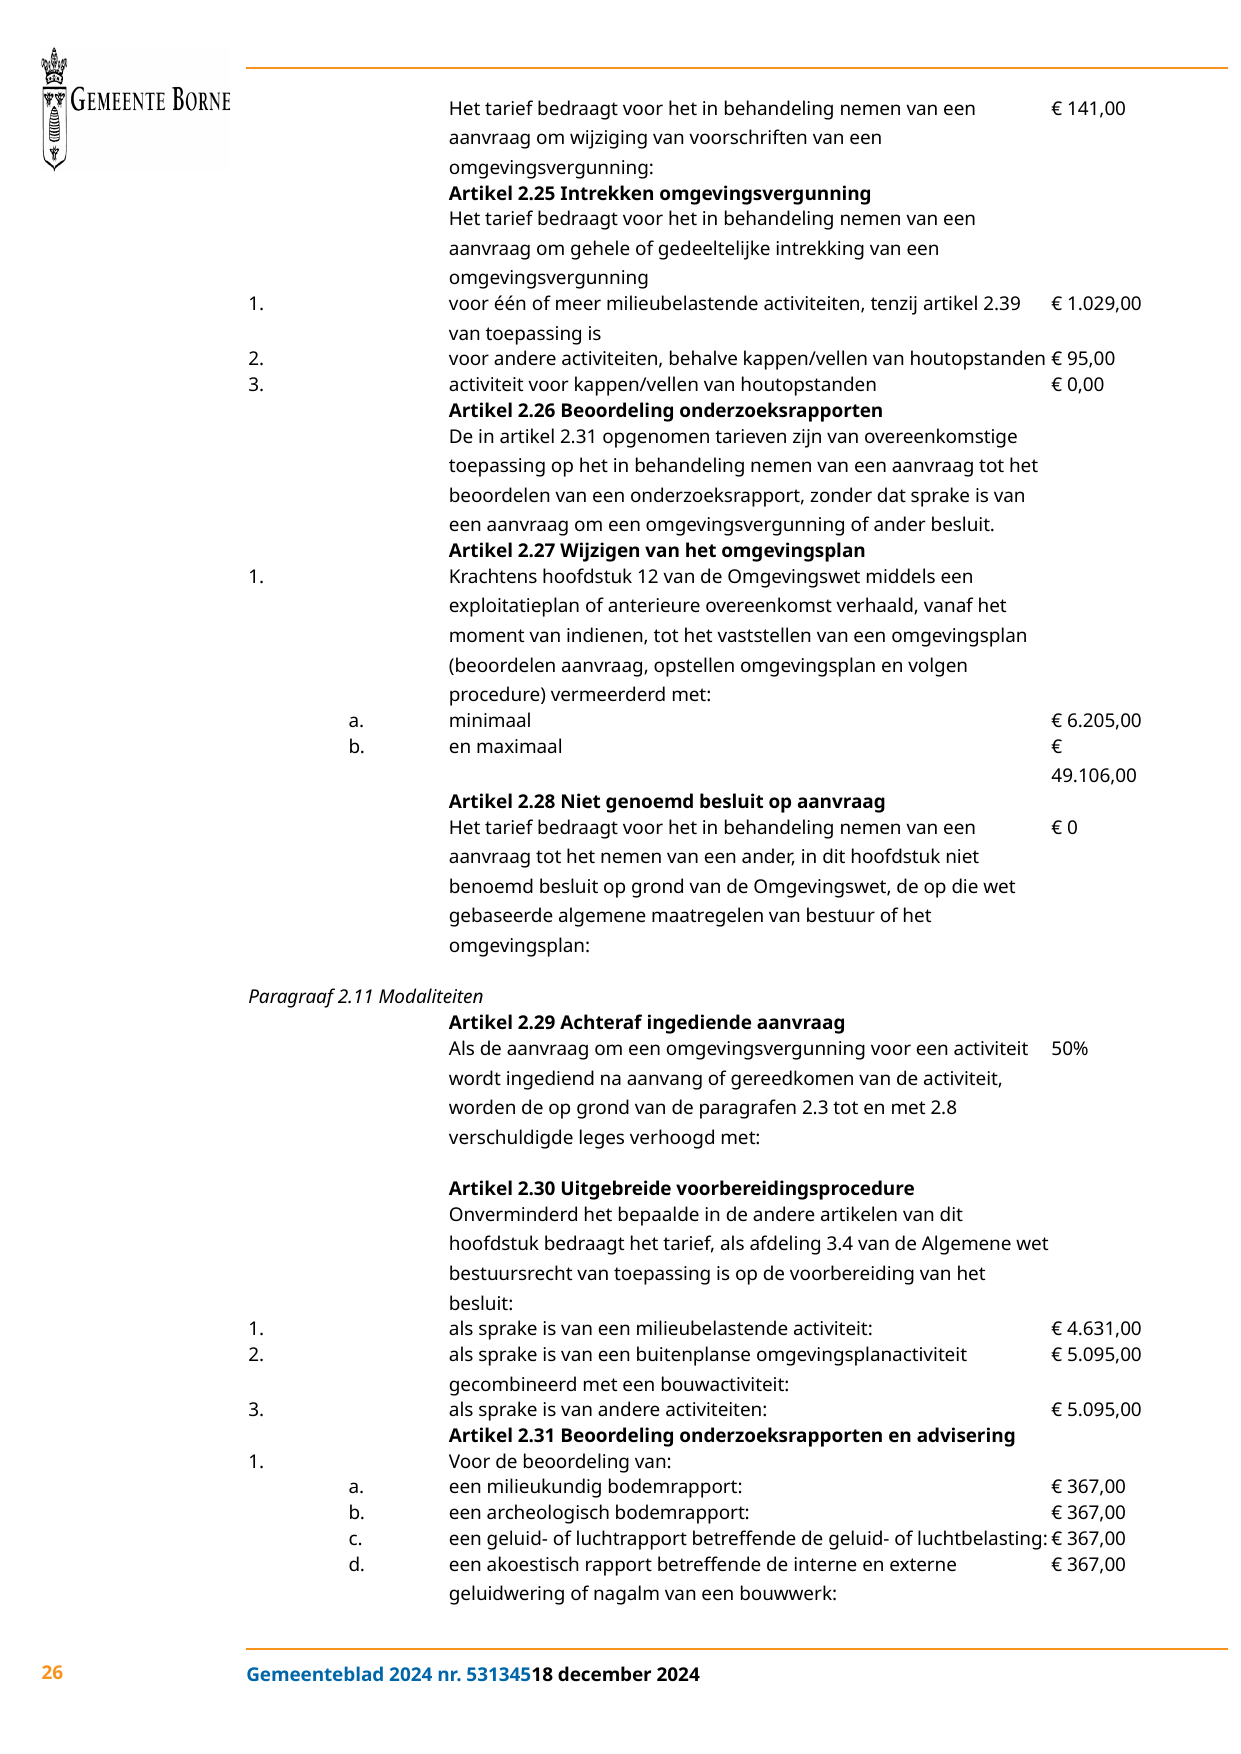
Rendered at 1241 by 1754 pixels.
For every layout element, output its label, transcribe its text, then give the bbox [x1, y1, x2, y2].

table_cell [449, 958, 1051, 984]
table_cell een akoestisch rapport betreffende de interne en externe geluidwering of nagalm van een bouwwerk: [449, 1551, 1051, 1606]
table_cell [248, 1035, 348, 1149]
table_cell [348, 423, 449, 537]
table_cell b. [348, 1500, 449, 1525]
table_cell [248, 1422, 348, 1448]
table_cell [348, 205, 449, 290]
table_cell [348, 1150, 449, 1175]
table_cell [348, 958, 449, 984]
table_cell € 367,00 [1051, 1500, 1152, 1525]
table_cell b. [348, 733, 449, 788]
table_cell Onverminderd het bepaalde in de andere artikelen van dit hoofdstuk bedraagt het tarief, als afdeling 3.4 van de Algemene wet bestuursrecht van toepassing is op de voorbereiding van het besluit: [449, 1201, 1051, 1316]
table_cell Voor de beoordeling van: [449, 1448, 1051, 1474]
table_cell activiteit voor kappen/vellen van houtopstanden [449, 371, 1051, 397]
table_cell Als de aanvraag om een omgevingsvergunning voor een activiteit wordt ingediend na aanvang of gereedkomen van de activiteit, worden de op grond van de paragrafen 2.3 tot en met 2.8 verschuldigde leges verhoogd met: [449, 1035, 1051, 1149]
table_cell € 367,00 [1051, 1474, 1152, 1499]
table_cell € 367,00 [1051, 1551, 1152, 1606]
table_cell [348, 371, 449, 397]
table_cell minimaal [449, 707, 1051, 733]
table_cell € 0 [1051, 814, 1152, 958]
table_cell [1051, 180, 1152, 205]
table_cell [348, 346, 449, 371]
table_cell [1051, 1448, 1152, 1474]
table_cell Artikel 2.28 Niet genoemd besluit op aanvraag [449, 788, 1051, 814]
table_cell Het tarief bedraagt voor het in behandeling nemen van een aanvraag om gehele of gedeeltelijke intrekking van een omgevingsvergunning [449, 205, 1051, 290]
table_cell a. [348, 707, 449, 733]
table_cell [348, 1009, 449, 1035]
table_cell [1051, 1422, 1152, 1448]
table_cell Het tarief bedraagt voor het in behandeling nemen van een aanvraag om wijziging van voorschriften van een omgevingsvergunning: [449, 95, 1051, 180]
table_cell Artikel 2.25 Intrekken omgevingsvergunning [449, 180, 1051, 205]
table_cell een geluid- of luchtrapport betreffende de geluid- of luchtbelasting: [449, 1525, 1051, 1551]
table_cell [348, 814, 449, 958]
table_cell Artikel 2.30 Uitgebreide voorbereidingsprocedure [449, 1175, 1051, 1201]
table_cell een milieukundig bodemrapport: [449, 1474, 1051, 1499]
table_cell c. [348, 1525, 449, 1551]
table_cell en maximaal [449, 733, 1051, 788]
table_cell 1. [248, 290, 348, 346]
table_cell [348, 95, 449, 180]
table_cell [348, 788, 449, 814]
table_cell 1. [248, 1316, 348, 1341]
table_cell 2. [248, 346, 348, 371]
table_cell [248, 814, 348, 958]
table_cell [1051, 423, 1152, 537]
table_cell [248, 180, 348, 205]
table_cell € 6.205,00 [1051, 707, 1152, 733]
table_cell [348, 1422, 449, 1448]
table_cell [1051, 1175, 1152, 1201]
table_cell [1051, 397, 1152, 423]
table_cell € 5.095,00 [1051, 1397, 1152, 1422]
table_cell [348, 1341, 449, 1397]
table_cell [348, 563, 449, 707]
table_cell [348, 1175, 449, 1201]
table_cell [348, 537, 449, 563]
table_cell [1051, 205, 1152, 290]
table_cell [248, 95, 348, 180]
table_cell € 367,00 [1051, 1525, 1152, 1551]
table_cell [248, 1009, 348, 1035]
table_cell [348, 1316, 449, 1341]
table_cell [248, 1474, 348, 1499]
table_cell Paragraaf 2.11 Modaliteiten [248, 984, 1051, 1009]
picture [41, 47, 231, 172]
table_cell [348, 1448, 449, 1474]
table_cell Krachtens hoofdstuk 12 van de Omgevingswet middels een exploitatieplan of anterieure overeenkomst verhaald, vanaf het moment van indienen, tot het vaststellen van een omgevingsplan (beoordelen aanvraag, opstellen omgevingsplan en volgen procedure) vermeerderd met: [449, 563, 1051, 707]
table_cell [248, 733, 348, 788]
table_cell [248, 205, 348, 290]
table_cell [1051, 1009, 1152, 1035]
table_cell € 141,00 [1051, 95, 1152, 180]
table_cell [248, 788, 348, 814]
table_cell Artikel 2.31 Beoordeling onderzoeksrapporten en advisering [449, 1422, 1051, 1448]
table_cell voor één of meer milieubelastende activiteiten, tenzij artikel 2.39 van toepassing is [449, 290, 1051, 346]
table_cell a. [348, 1474, 449, 1499]
table_cell [1051, 958, 1152, 984]
table_cell [248, 958, 348, 984]
table_cell 1. [248, 1448, 348, 1474]
table_cell [248, 397, 348, 423]
table_cell [248, 1551, 348, 1606]
table_cell [1051, 1150, 1152, 1175]
table_cell [348, 1397, 449, 1422]
table_cell [1051, 563, 1152, 707]
table_cell 1. [248, 563, 348, 707]
table_cell d. [348, 1551, 449, 1606]
table_cell [248, 423, 348, 537]
table_cell [248, 707, 348, 733]
table_cell [248, 1150, 348, 1175]
table_cell [248, 537, 348, 563]
table_cell 3. [248, 1397, 348, 1422]
table_cell € 1.029,00 [1051, 290, 1152, 346]
table_cell 3. [248, 371, 348, 397]
table_cell [248, 1525, 348, 1551]
table_cell 2. [248, 1341, 348, 1397]
table_cell als sprake is van een milieubelastende activiteit: [449, 1316, 1051, 1341]
table_cell Artikel 2.29 Achteraf ingediende aanvraag [449, 1009, 1051, 1035]
table_cell [348, 1201, 449, 1316]
table_cell De in artikel 2.31 opgenomen tarieven zijn van overeenkomstige toepassing op het in behandeling nemen van een aanvraag tot het beoordelen van een onderzoeksrapport, zonder dat sprake is van een aanvraag om een omgevingsvergunning of ander besluit. [449, 423, 1051, 537]
table_cell [449, 1150, 1051, 1175]
table_cell voor andere activiteiten, behalve kappen/vellen van houtopstanden [449, 346, 1051, 371]
table_cell een archeologisch bodemrapport: [449, 1500, 1051, 1525]
table_cell € 95,00 [1051, 346, 1152, 371]
table_cell [248, 1500, 348, 1525]
table_cell [1051, 788, 1152, 814]
table_cell als sprake is van een buitenplanse omgevingsplanactiviteit gecombineerd met een bouwactiviteit: [449, 1341, 1051, 1397]
table_cell [248, 1201, 348, 1316]
table_cell [348, 397, 449, 423]
table_cell € 49.106,00 [1051, 733, 1152, 788]
table_cell [348, 180, 449, 205]
table_cell € 4.631,00 [1051, 1316, 1152, 1341]
table_cell Het tarief bedraagt voor het in behandeling nemen van een aanvraag tot het nemen van een ander, in dit hoofdstuk niet benoemd besluit op grond van de Omgevingswet, de op die wet gebaseerde algemene maatregelen van bestuur of het omgevingsplan: [449, 814, 1051, 958]
table_cell € 5.095,00 [1051, 1341, 1152, 1397]
table_cell [248, 1175, 348, 1201]
table_cell 50% [1051, 1035, 1152, 1149]
table_cell [348, 1035, 449, 1149]
table_cell Artikel 2.26 Beoordeling onderzoeksrapporten [449, 397, 1051, 423]
table_cell [1051, 984, 1152, 1009]
table_cell [348, 290, 449, 346]
table_cell € 0,00 [1051, 371, 1152, 397]
table_cell [1051, 537, 1152, 563]
table_cell [1051, 1201, 1152, 1316]
table_cell als sprake is van andere activiteiten: [449, 1397, 1051, 1422]
table_cell Artikel 2.27 Wijzigen van het omgevingsplan [449, 537, 1051, 563]
